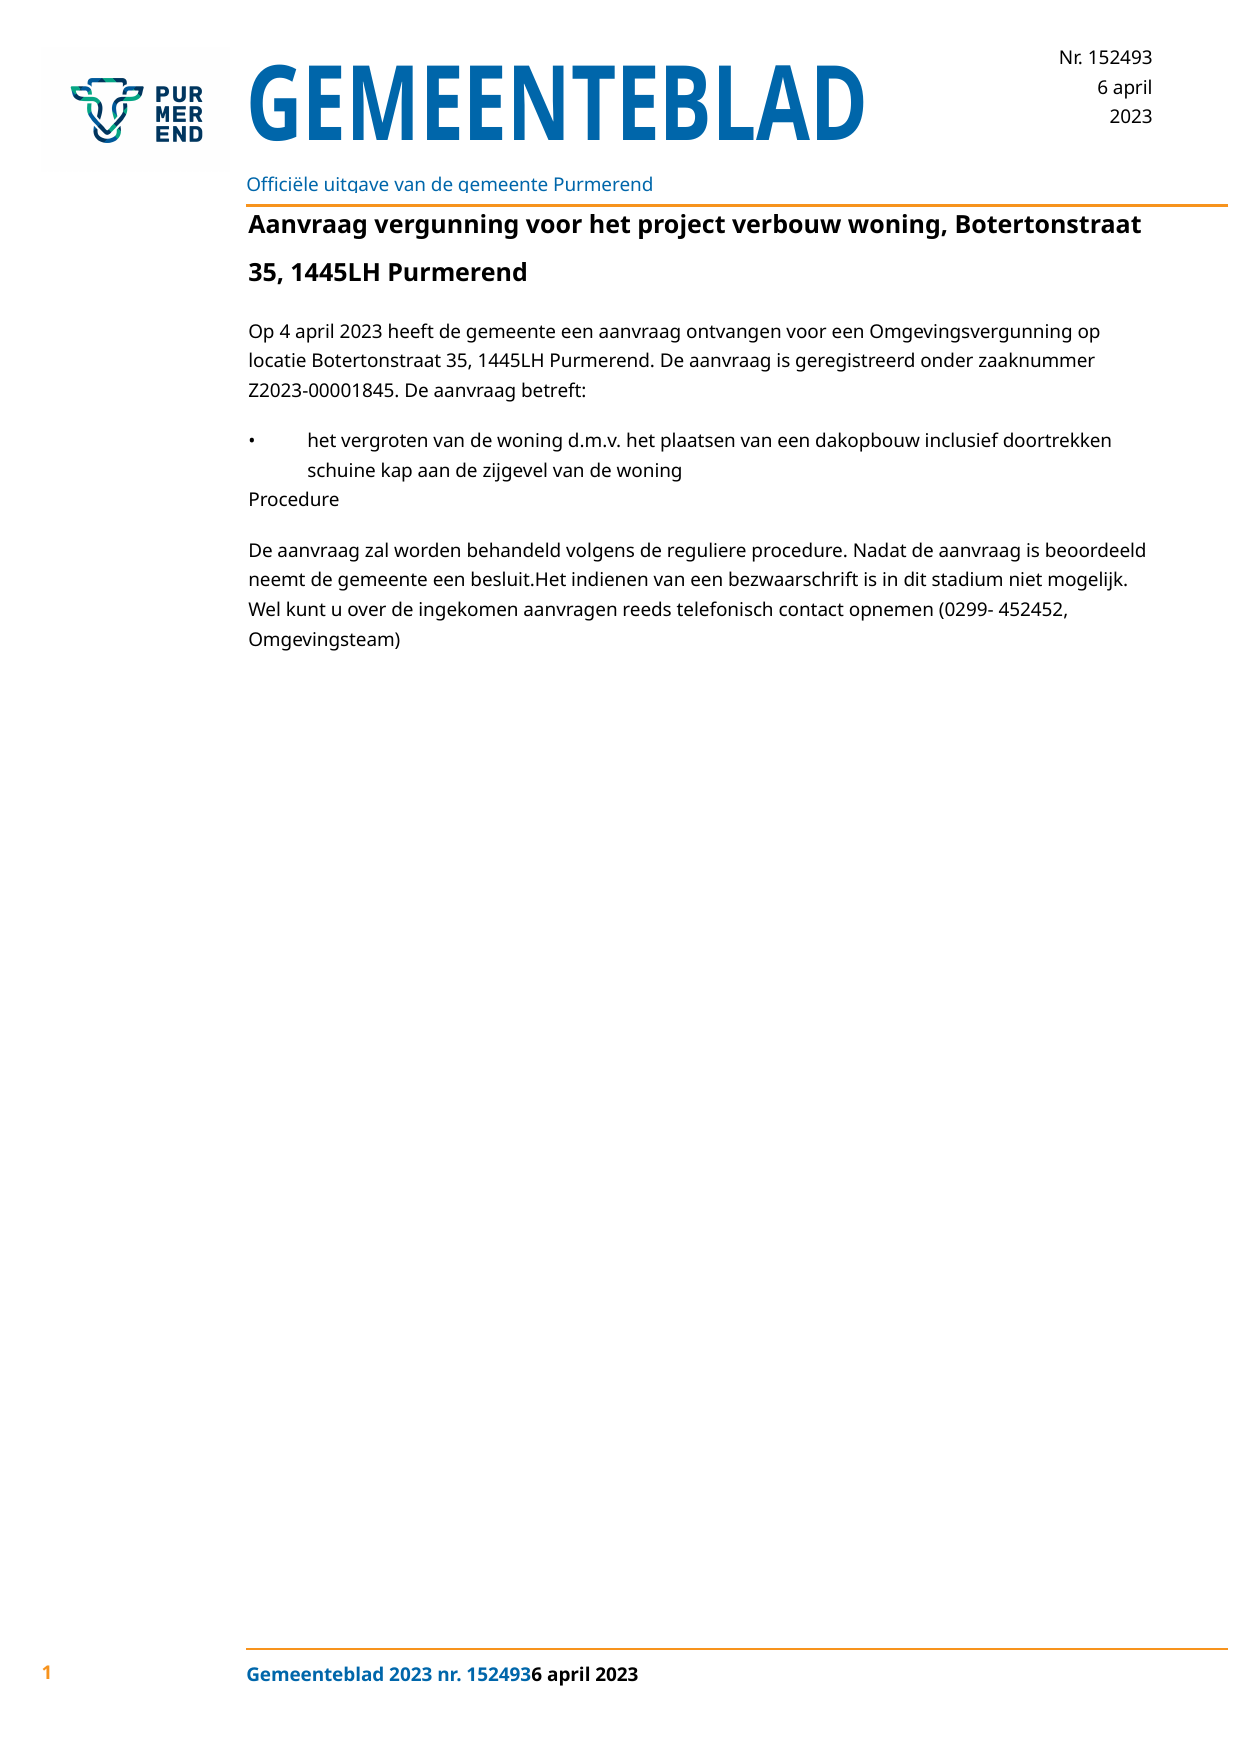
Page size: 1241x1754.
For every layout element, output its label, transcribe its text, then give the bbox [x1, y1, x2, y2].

text Aanvraag vergunning voor het project verbouw woning, Botertonstraat 35, 1445LH Purmerend [248, 207, 1152, 288]
text De aanvraag zal worden behandeld volgens de reguliere procedure. Nadat de aanvraag is beoordeeld neemt de gemeente een besluit.Het indienen van een bezwaarschrift is in dit stadium niet mogelijk. Wel kunt u over de ingekomen aanvragen reeds telefonisch contact opnemen (0299- 452452, Omgevingsteam) [248, 537, 1152, 652]
text Op 4 april 2023 heeft de gemeente een aanvraag ontvangen voor een Omgevingsvergunning op locatie Botertonstraat 35, 1445LH Purmerend. De aanvraag is geregistreerd onder zaaknummer Z2023-00001845. De aanvraag betreft: [248, 318, 1152, 403]
list het vergroten van de woning d.m.v. het plaatsen van een dakopbouw inclusief doortrekken schuine kap aan de zijgevel van de woning [248, 427, 1152, 483]
text Procedure [248, 487, 1152, 512]
picture [41, 47, 231, 172]
